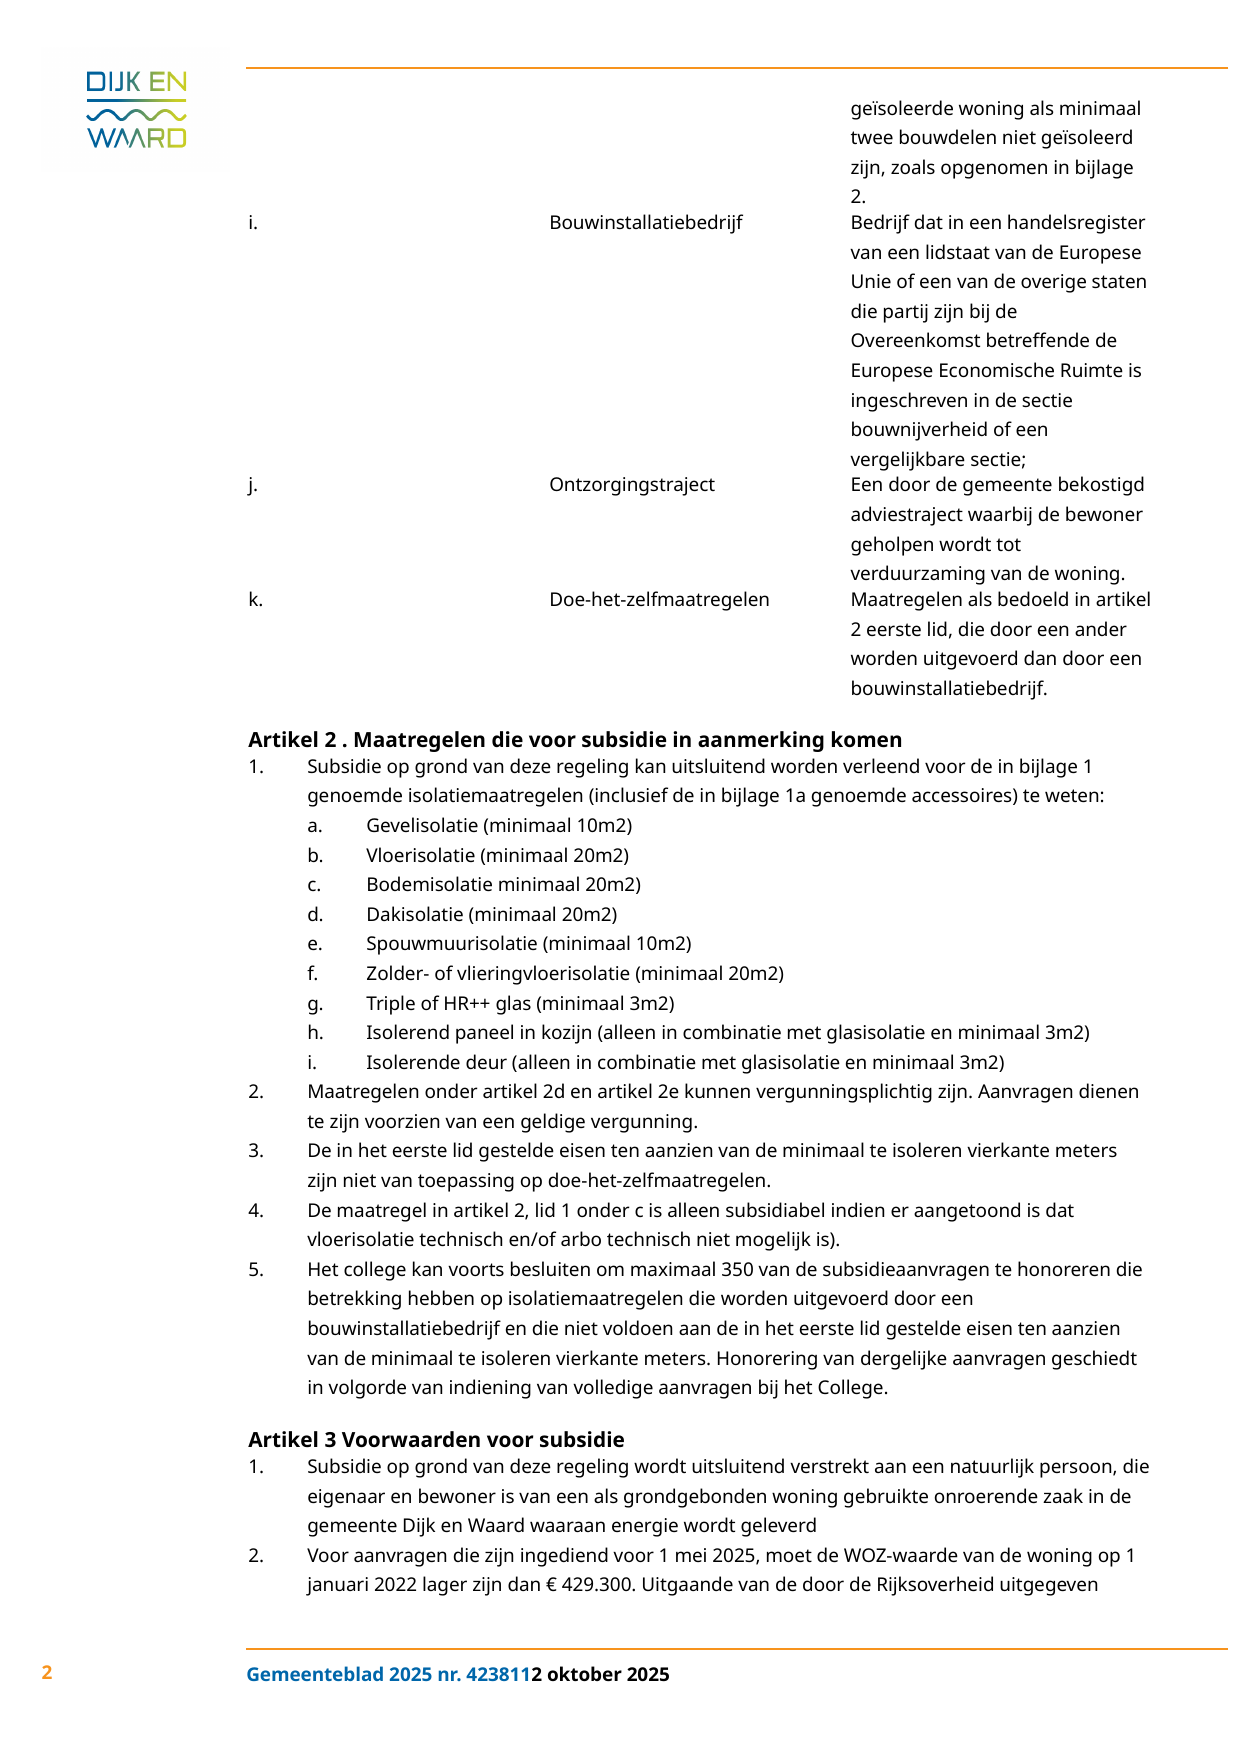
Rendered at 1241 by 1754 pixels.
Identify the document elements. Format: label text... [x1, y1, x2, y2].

table_cell geïsoleerde woning als minimaal twee bouwdelen niet geïsoleerd zijn, zoals opgenomen in bijlage 2. [850, 95, 1152, 209]
table_cell Bouwinstallatiebedrijf [549, 209, 850, 472]
list Bodemisolatie minimaal 20m2) [307, 871, 1152, 897]
table_cell Maatregelen als bedoeld in artikel 2 eerste lid, die door een ander worden uitgevoerd dan door een bouwinstallatiebedrijf. [850, 586, 1152, 701]
table_cell Bedrijf dat in een handelsregister van een lidstaat van de Europese Unie of een van de overige staten die partij zijn bij de Overeenkomst betreffende de Europese Economische Ruimte is ingeschreven in de sectie bouwnijverheid of een vergelijkbare sectie; [850, 209, 1152, 472]
list Maatregelen onder artikel 2d en artikel 2e kunnen vergunningsplichtig zijn. Aanvragen dienen te zijn voorzien van een geldige vergunning. [248, 1078, 1152, 1134]
list Spouwmuurisolatie (minimaal 10m2) [307, 931, 1152, 956]
table_cell Ontzorgingstraject [549, 472, 850, 586]
list Voor aanvragen die zijn ingediend voor 1 mei 2025, moet de WOZ-waarde van de woning op 1 januari 2022 lager zijn dan € 429.300. Uitgaande van de door de Rijksoverheid uitgegeven [248, 1542, 1152, 1597]
list Zolder- of vlieringvloerisolatie (minimaal 20m2) [307, 960, 1152, 986]
table_cell Een door de gemeente bekostigd adviestraject waarbij de bewoner geholpen wordt tot verduurzaming van de woning. [850, 472, 1152, 586]
list Subsidie op grond van deze regeling wordt uitsluitend verstrekt aan een natuurlijk persoon, die eigenaar en bewoner is van een als grondgebonden woning gebruikte onroerende zaak in de gemeente Dijk en Waard waaraan energie wordt geleverd [248, 1453, 1152, 1538]
list Het college kan voorts besluiten om maximaal 350 van de subsidieaanvragen te honoreren die betrekking hebben op isolatiemaatregelen die worden uitgevoerd door een bouwinstallatiebedrijf en die niet voldoen aan de in het eerste lid gestelde eisen ten aanzien van de minimaal te isoleren vierkante meters. Honorering van dergelijke aanvragen geschiedt in volgorde van indiening van volledige aanvragen bij het College. [248, 1256, 1152, 1400]
list Isolerende deur (alleen in combinatie met glasisolatie en minimaal 3m2) [307, 1049, 1152, 1075]
table_cell j. [248, 472, 549, 586]
table_cell i. [248, 209, 549, 472]
list Vloerisolatie (minimaal 20m2) [307, 842, 1152, 868]
table_cell k. [248, 586, 549, 701]
text Artikel 3 Voorwaarden voor subsidie [248, 1425, 1152, 1453]
list Isolerend paneel in kozijn (alleen in combinatie met glasisolatie en minimaal 3m2) [307, 1019, 1152, 1045]
list Gevelisolatie (minimaal 10m2) [307, 812, 1152, 838]
table_cell [248, 95, 549, 209]
table_cell [549, 95, 850, 209]
list Dakisolatie (minimaal 20m2) [307, 901, 1152, 927]
text Artikel 2 . Maatregelen die voor subsidie in aanmerking komen [248, 725, 1152, 753]
table_cell Doe-het-zelfmaatregelen [549, 586, 850, 701]
list De in het eerste lid gestelde eisen ten aanzien van de minimaal te isoleren vierkante meters zijn niet van toepassing op doe-het-zelfmaatregelen. [248, 1138, 1152, 1193]
list Triple of HR++ glas (minimaal 3m2) [307, 990, 1152, 1016]
list Subsidie op grond van deze regeling kan uitsluitend worden verleend voor de in bijlage 1 genoemde isolatiemaatregelen (inclusief de in bijlage 1a genoemde accessoires) te weten: [248, 753, 1152, 808]
picture [41, 47, 231, 172]
list De maatregel in artikel 2, lid 1 onder c is alleen subsidiabel indien er aangetoond is dat vloerisolatie technisch en/of arbo technisch niet mogelijk is). [248, 1197, 1152, 1252]
